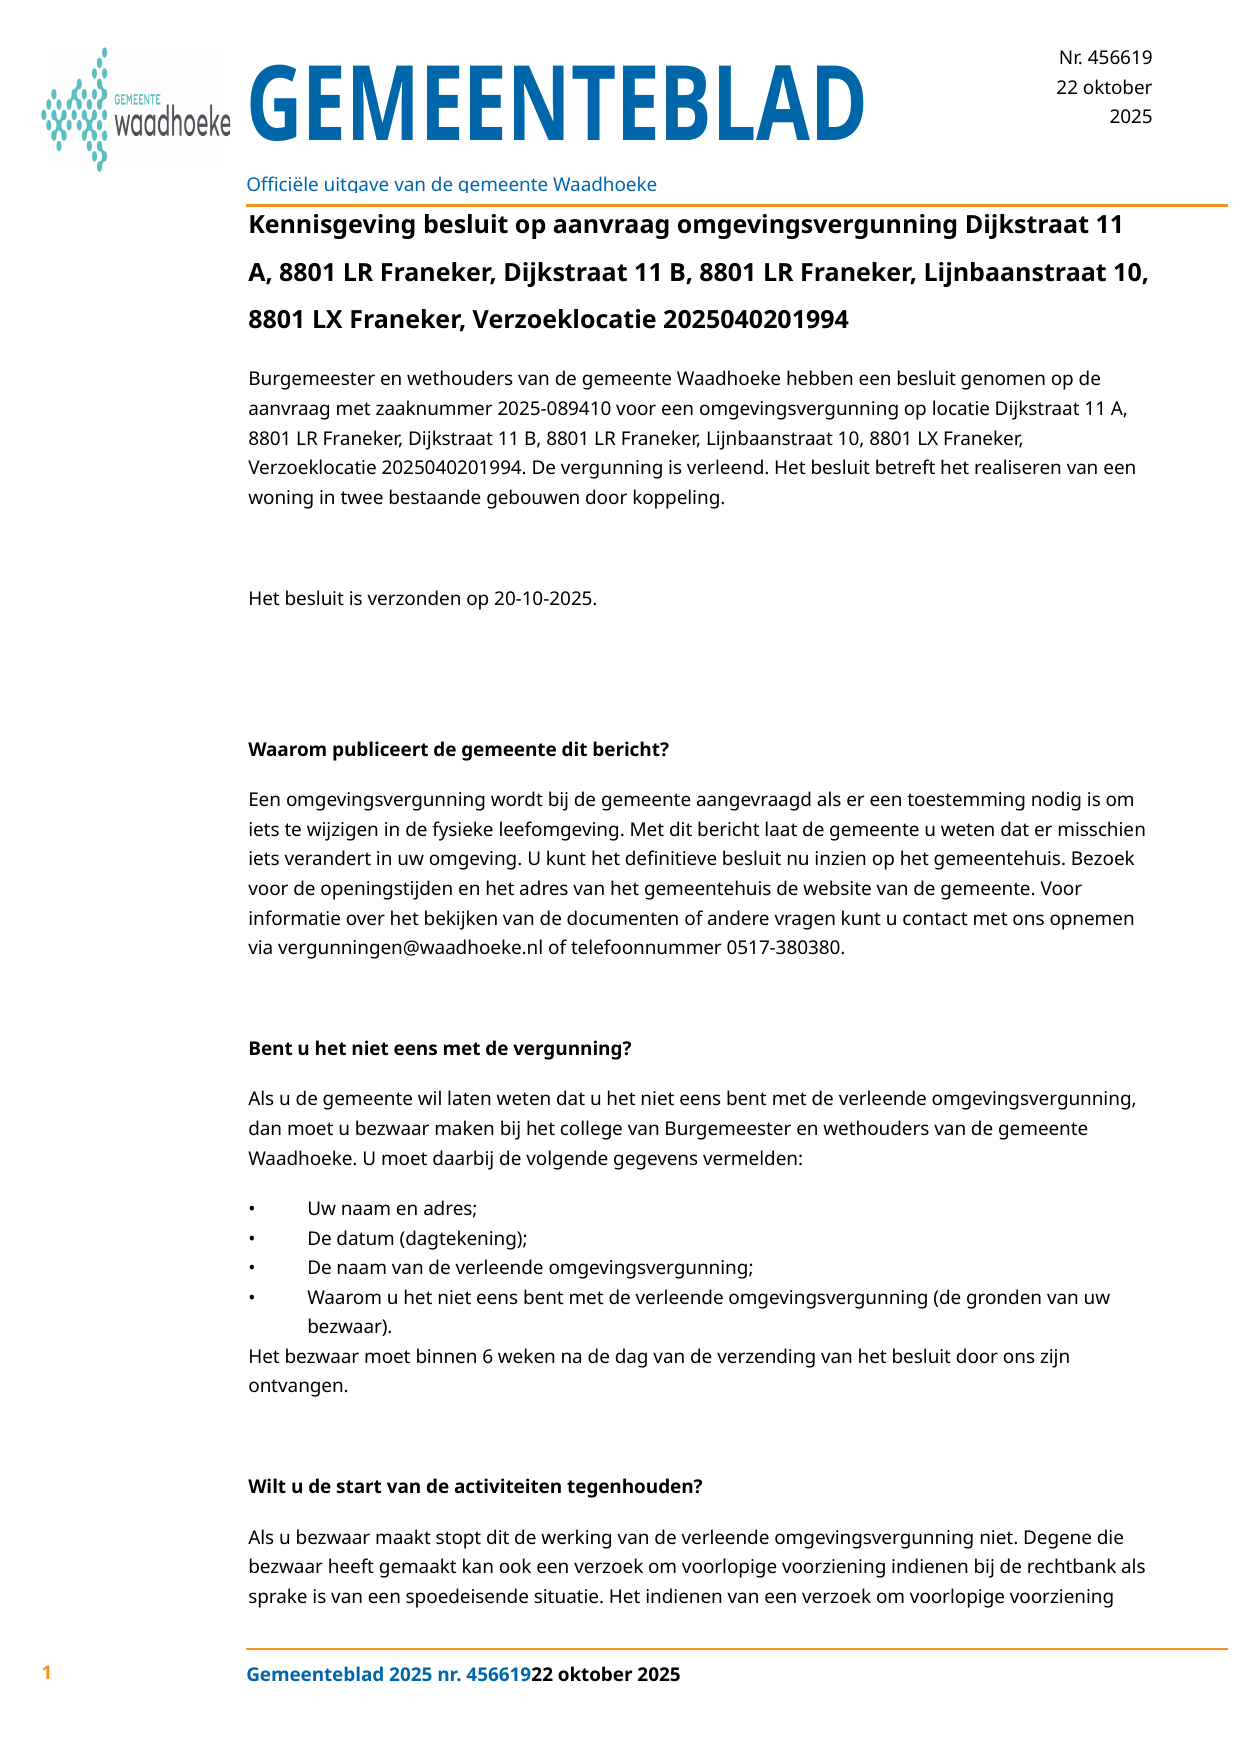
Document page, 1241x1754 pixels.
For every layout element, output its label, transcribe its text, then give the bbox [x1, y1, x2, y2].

text Waarom publiceert de gemeente dit bericht? [248, 736, 1152, 762]
list Waarom u het niet eens bent met de verleende omgevingsvergunning (de gronden van uw bezwaar). [248, 1284, 1152, 1339]
text Het besluit is verzonden op 20-10-2025. [248, 585, 1152, 610]
text Als u de gemeente wil laten weten dat u het niet eens bent met de verleende omgevingsvergunning, dan moet u bezwaar maken bij het college van Burgemeester en wethouders van de gemeente Waadhoeke. U moet daarbij de volgende gegevens vermelden: [248, 1086, 1152, 1170]
list De datum (dagtekening); [248, 1225, 1152, 1250]
text Wilt u de start van de activiteiten tegenhouden? [248, 1473, 1152, 1499]
text Bent u het niet eens met de vergunning? [248, 1035, 1152, 1061]
text Burgemeester en wethouders van de gemeente Waadhoeke hebben een besluit genomen op de aanvraag met zaaknummer 2025-089410 voor een omgevingsvergunning op locatie Dijkstraat 11 A, 8801 LR Franeker, Dijkstraat 11 B, 8801 LR Franeker, Lijnbaanstraat 10, 8801 LX Franeker, Verzoeklocatie 2025040201994. De vergunning is verleend. Het besluit betreft het realiseren van een woning in twee bestaande gebouwen door koppeling. [248, 366, 1152, 509]
list De naam van de verleende omgevingsvergunning; [248, 1254, 1152, 1280]
picture [41, 47, 231, 172]
text Kennisgeving besluit op aanvraag omgevingsvergunning Dijkstraat 11 A, 8801 LR Franeker, Dijkstraat 11 B, 8801 LR Franeker, Lijnbaanstraat 10, 8801 LX Franeker, Verzoeklocatie 2025040201994 [248, 207, 1152, 336]
text Het bezwaar moet binnen 6 weken na de dag van de verzending van het besluit door ons zijn ontvangen. [248, 1343, 1152, 1398]
list Uw naam en adres; [248, 1195, 1152, 1221]
text Als u bezwaar maakt stopt dit de werking van de verleende omgevingsvergunning niet. Degene die bezwaar heeft gemaakt kan ook een verzoek om voorlopige voorziening indienen bij de rechtbank als sprake is van een spoedeisende situatie. Het indienen van een verzoek om voorlopige voorziening [248, 1524, 1152, 1609]
text Een omgevingsvergunning wordt bij de gemeente aangevraagd als er een toestemming nodig is om iets te wijzigen in de fysieke leefomgeving. Met dit bericht laat de gemeente u weten dat er misschien iets verandert in uw omgeving. U kunt het definitieve besluit nu inzien op het gemeentehuis. Bezoek voor de openingstijden en het adres van het gemeentehuis de website van de gemeente. Voor informatie over het bekijken van de documenten of andere vragen kunt u contact met ons opnemen via vergunningen@waadhoeke.nl of telefoonnummer 0517-380380. [248, 786, 1152, 960]
